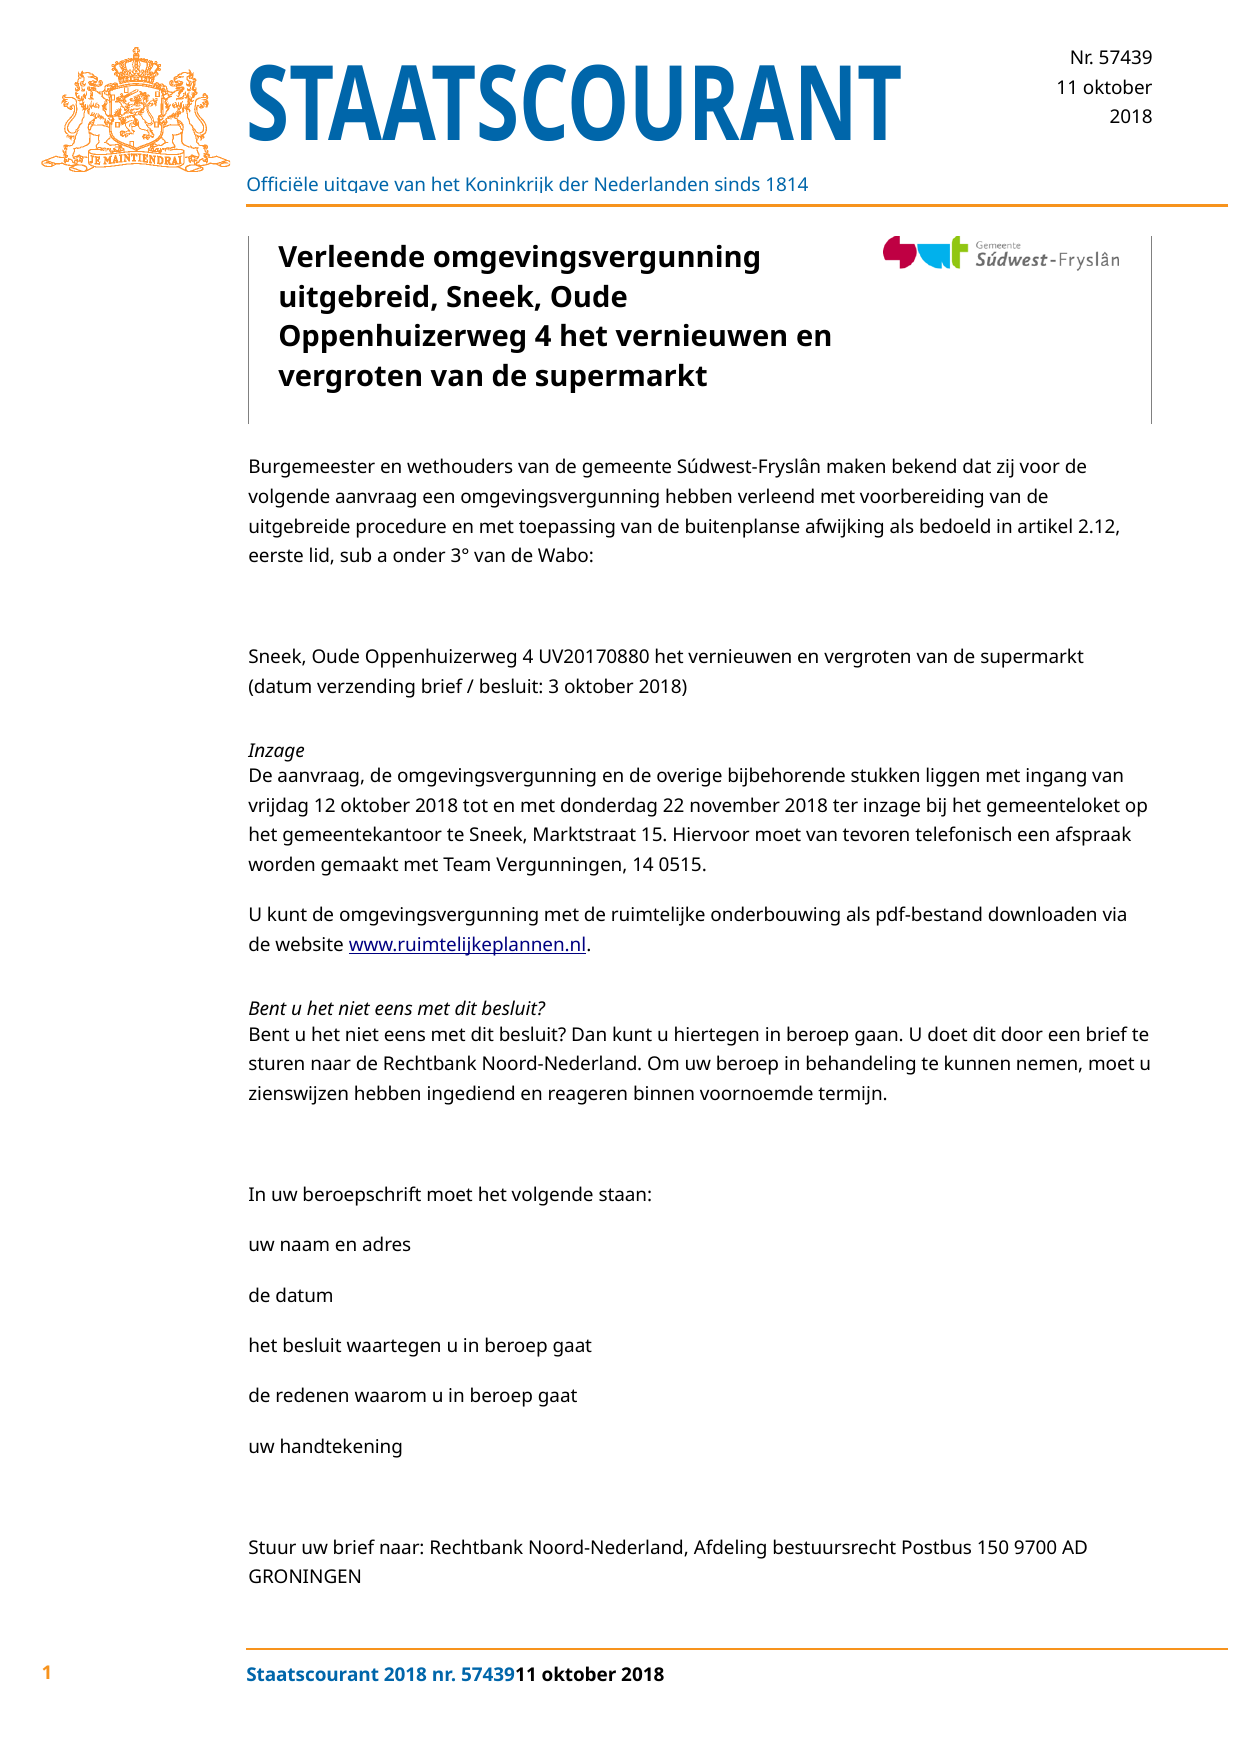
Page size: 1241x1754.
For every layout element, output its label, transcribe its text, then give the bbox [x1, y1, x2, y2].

table_header [850, 236, 1151, 424]
text Sneek, Oude Oppenhuizerweg 4 UV20170880 het vernieuwen en vergroten van de supermarkt (datum verzending brief / besluit: 3 oktober 2018) [248, 643, 1152, 698]
text Bent u het niet eens met dit besluit? Dan kunt u hiertegen in beroep gaan. U doet dit door een brief te sturen naar de Rechtbank Noord-Nederland. Om uw beroep in behandeling te kunnen nemen, moet u zienswijzen hebben ingediend en reageren binnen voornoemde termijn. [248, 1021, 1152, 1106]
text uw handtekening [248, 1433, 1152, 1459]
text het besluit waartegen u in beroep gaat [248, 1332, 1152, 1358]
text In uw beroepschrift moet het volgende staan: [248, 1181, 1152, 1207]
text de redenen waarom u in beroep gaat [248, 1383, 1152, 1408]
picture [41, 47, 231, 172]
text Stuur uw brief naar: Rechtbank Noord-Nederland, Afdeling bestuursrecht Postbus 150 9700 AD GRONINGEN [248, 1534, 1152, 1589]
text U kunt de omgevingsvergunning met de ruimtelijke onderbouwing als pdf-bestand downloaden via de website www.ruimtelijkeplannen.nl. [248, 902, 1152, 957]
text Inzage [248, 737, 1152, 762]
picture [882, 236, 1119, 272]
text uw naam en adres [248, 1231, 1152, 1257]
text de datum [248, 1282, 1152, 1307]
text Bent u het niet eens met dit besluit? [248, 995, 1152, 1021]
text De aanvraag, de omgevingsvergunning en de overige bijbehorende stukken liggen met ingang van vrijdag 12 oktober 2018 tot en met donderdag 22 november 2018 ter inzage bij het gemeenteloket op het gemeentekantoor te Sneek, Marktstraat 15. Hiervoor moet van tevoren telefonisch een afspraak worden gemaakt met Team Vergunningen, 14 0515. [248, 762, 1152, 877]
text Burgemeester en wethouders van de gemeente Súdwest-Fryslân maken bekend dat zij voor de volgende aanvraag een omgevingsvergunning hebben verleend met voorbereiding van de uitgebreide procedure en met toepassing van de buitenplanse afwijking als bedoeld in artikel 2.12, eerste lid, sub a onder 3° van de Wabo: [248, 454, 1152, 568]
table_header Verleende omgevingsvergunning uitgebreid, Sneek, Oude Oppenhuizerweg 4 het vernieuwen en vergroten van de supermarkt [249, 236, 850, 424]
